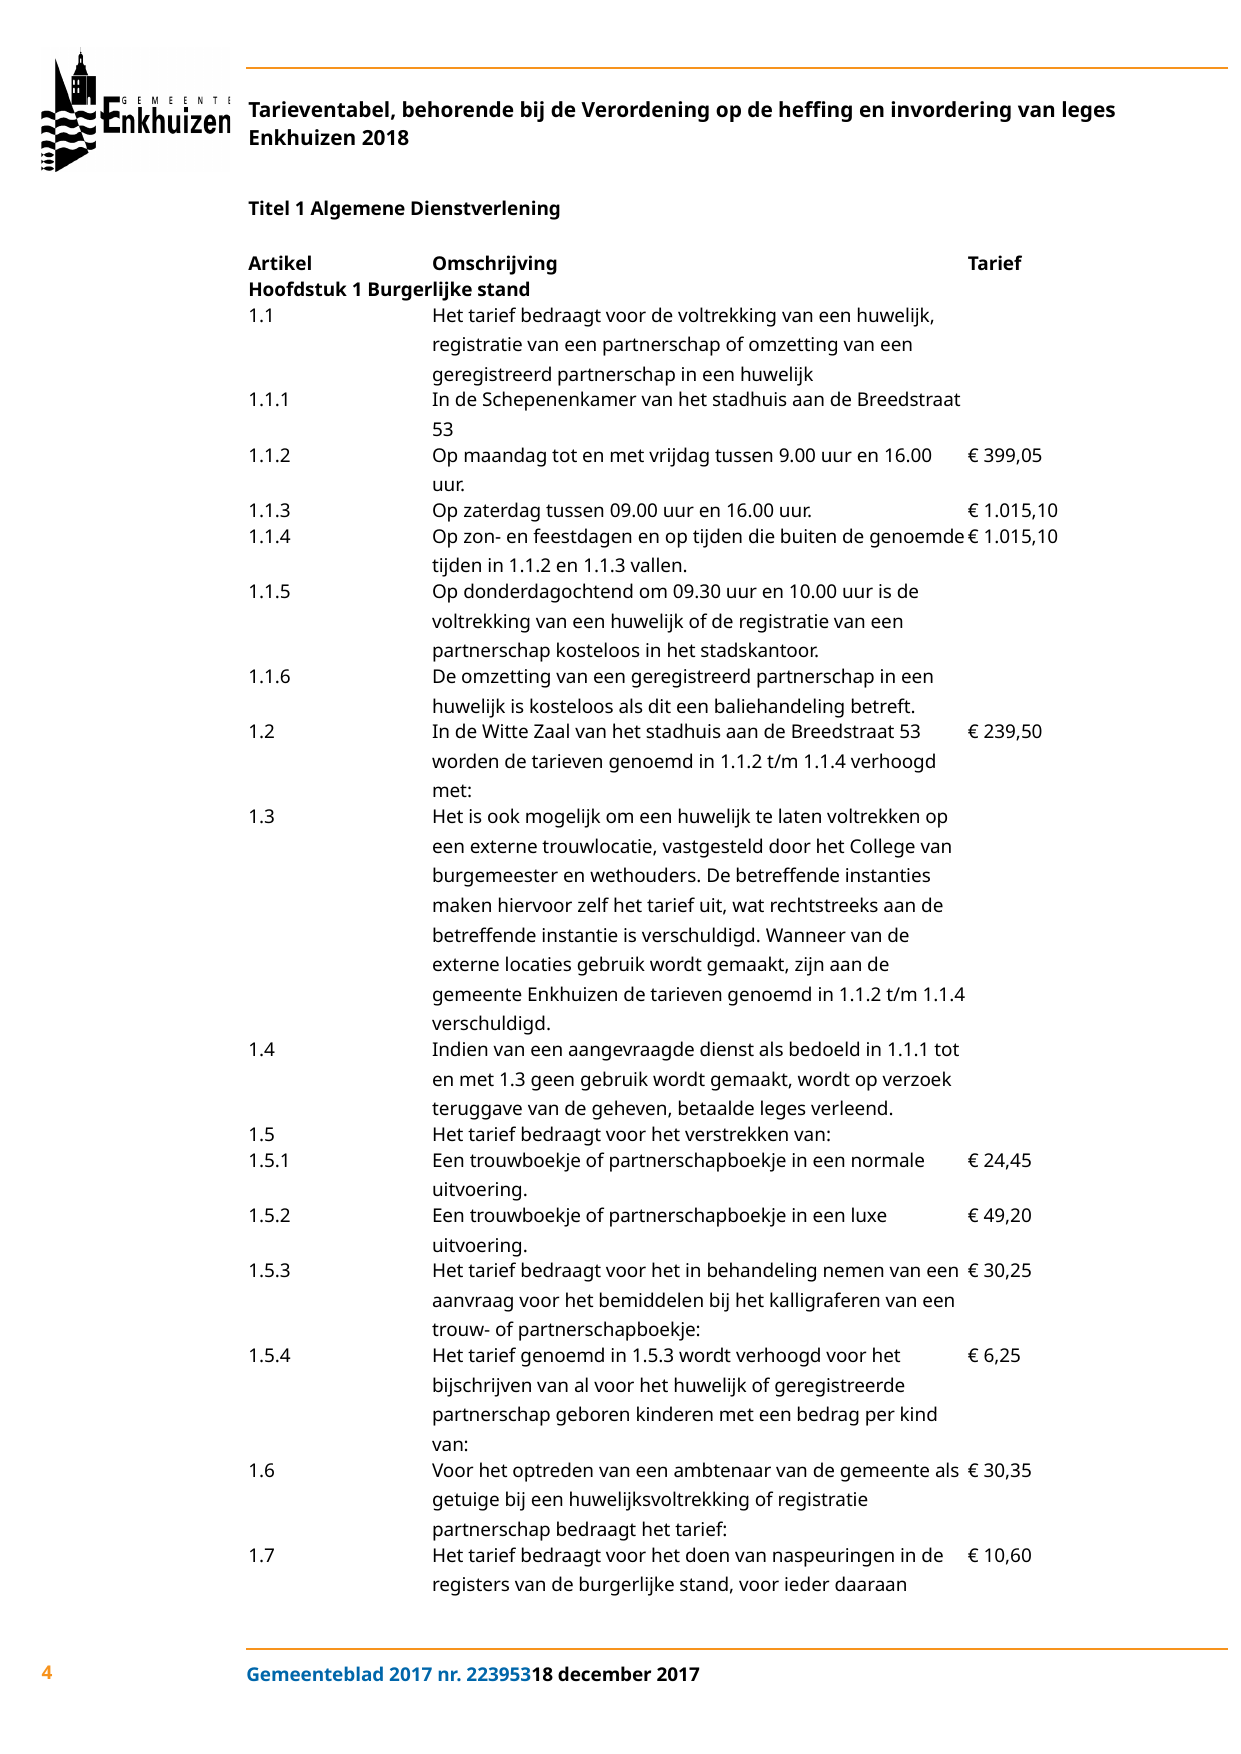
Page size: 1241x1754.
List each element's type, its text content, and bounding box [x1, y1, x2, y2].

table_cell [968, 663, 1152, 718]
table_cell 1.7 [248, 1542, 432, 1597]
table_cell 1.1.3 [248, 497, 432, 523]
table_cell Het tarief bedraagt voor het in behandeling nemen van een aanvraag voor het bemiddelen bij het kalligraferen van een trouw- of partnerschapboekje: [432, 1258, 968, 1342]
table_cell 1.3 [248, 804, 432, 1036]
table_cell 1.6 [248, 1457, 432, 1542]
table_cell [968, 578, 1152, 663]
table_cell In de Witte Zaal van het stadhuis aan de Breedstraat 53 worden de tarieven genoemd in 1.1.2 t/m 1.1.4 verhoogd met: [432, 719, 968, 803]
table_cell € 10,60 [968, 1542, 1152, 1597]
table_cell 1.1.1 [248, 387, 432, 442]
table_cell Een trouwboekje of partnerschapboekje in een luxe uitvoering. [432, 1202, 968, 1257]
table_cell Op donderdagochtend om 09.30 uur en 10.00 uur is de voltrekking van een huwelijk of de registratie van een partnerschap kosteloos in het stadskantoor. [432, 578, 968, 663]
table_cell Het tarief bedraagt voor het doen van naspeuringen in de registers van de burgerlijke stand, voor ieder daaraan [432, 1542, 968, 1597]
table_cell 1.5.3 [248, 1258, 432, 1342]
table_header Omschrijving [432, 250, 968, 276]
table_cell 1.1 [248, 302, 432, 387]
table_cell De omzetting van een geregistreerd partnerschap in een huwelijk is kosteloos als dit een baliehandeling betreft. [432, 663, 968, 718]
table_cell 1.1.2 [248, 442, 432, 497]
table_cell € 24,45 [968, 1147, 1152, 1202]
table_cell 1.1.6 [248, 663, 432, 718]
table_cell Op zaterdag tussen 09.00 uur en 16.00 uur. [432, 497, 968, 523]
table_cell 1.5.4 [248, 1343, 432, 1457]
text Titel 1 Algemene Dienstverlening [248, 195, 1152, 221]
table_cell € 1.015,10 [968, 523, 1152, 578]
picture [41, 47, 231, 172]
table_cell Het tarief bedraagt voor de voltrekking van een huwelijk, registratie van een partnerschap of omzetting van een geregistreerd partnerschap in een huwelijk [432, 302, 968, 387]
table_cell € 30,25 [968, 1258, 1152, 1342]
table_cell [968, 302, 1152, 387]
table_cell Indien van een aangevraagde dienst als bedoeld in 1.1.1 tot en met 1.3 geen gebruik wordt gemaakt, wordt op verzoek teruggave van de geheven, betaalde leges verleend. [432, 1036, 968, 1121]
table_cell [968, 804, 1152, 1036]
table_cell Het tarief genoemd in 1.5.3 wordt verhoogd voor het bijschrijven van al voor het huwelijk of geregistreerde partnerschap geboren kinderen met een bedrag per kind van: [432, 1343, 968, 1457]
table_cell 1.1.5 [248, 578, 432, 663]
table_cell 1.5.1 [248, 1147, 432, 1202]
table_cell Op maandag tot en met vrijdag tussen 9.00 uur en 16.00 uur. [432, 442, 968, 497]
table_cell € 49,20 [968, 1202, 1152, 1257]
table_cell [968, 387, 1152, 442]
table_cell € 239,50 [968, 719, 1152, 803]
table_cell 1.2 [248, 719, 432, 803]
table_cell 1.5.2 [248, 1202, 432, 1257]
table_cell € 30,35 [968, 1457, 1152, 1542]
text Tarieventabel, behorende bij de Verordening op de heffing en invordering van leges Enkhuizen 2018 [248, 95, 1152, 152]
table_cell Op zon- en feestdagen en op tijden die buiten de genoemde tijden in 1.1.2 en 1.1.3 vallen. [432, 523, 968, 578]
table_cell € 1.015,10 [968, 497, 1152, 523]
table_cell 1.4 [248, 1036, 432, 1121]
table_cell [968, 1121, 1152, 1147]
table_cell € 6,25 [968, 1343, 1152, 1457]
table_cell € 399,05 [968, 442, 1152, 497]
table_cell Het tarief bedraagt voor het verstrekken van: [432, 1121, 968, 1147]
table_cell 1.1.4 [248, 523, 432, 578]
table_header Tarief [968, 250, 1152, 276]
table_cell Een trouwboekje of partnerschapboekje in een normale uitvoering. [432, 1147, 968, 1202]
table_header Artikel [248, 250, 432, 276]
table_cell In de Schepenenkamer van het stadhuis aan de Breedstraat 53 [432, 387, 968, 442]
table_cell Voor het optreden van een ambtenaar van de gemeente als getuige bij een huwelijksvoltrekking of registratie partnerschap bedraagt het tarief: [432, 1457, 968, 1542]
table_cell Hoofdstuk 1 Burgerlijke stand [248, 276, 1152, 302]
table_cell [968, 1036, 1152, 1121]
table_cell Het is ook mogelijk om een huwelijk te laten voltrekken op een externe trouwlocatie, vastgesteld door het College van burgemeester en wethouders. De betreffende instanties maken hiervoor zelf het tarief uit, wat rechtstreeks aan de betreffende instantie is verschuldigd. Wanneer van de externe locaties gebruik wordt gemaakt, zijn aan de gemeente Enkhuizen de tarieven genoemd in 1.1.2 t/m 1.1.4 verschuldigd. [432, 804, 968, 1036]
table_cell 1.5 [248, 1121, 432, 1147]
